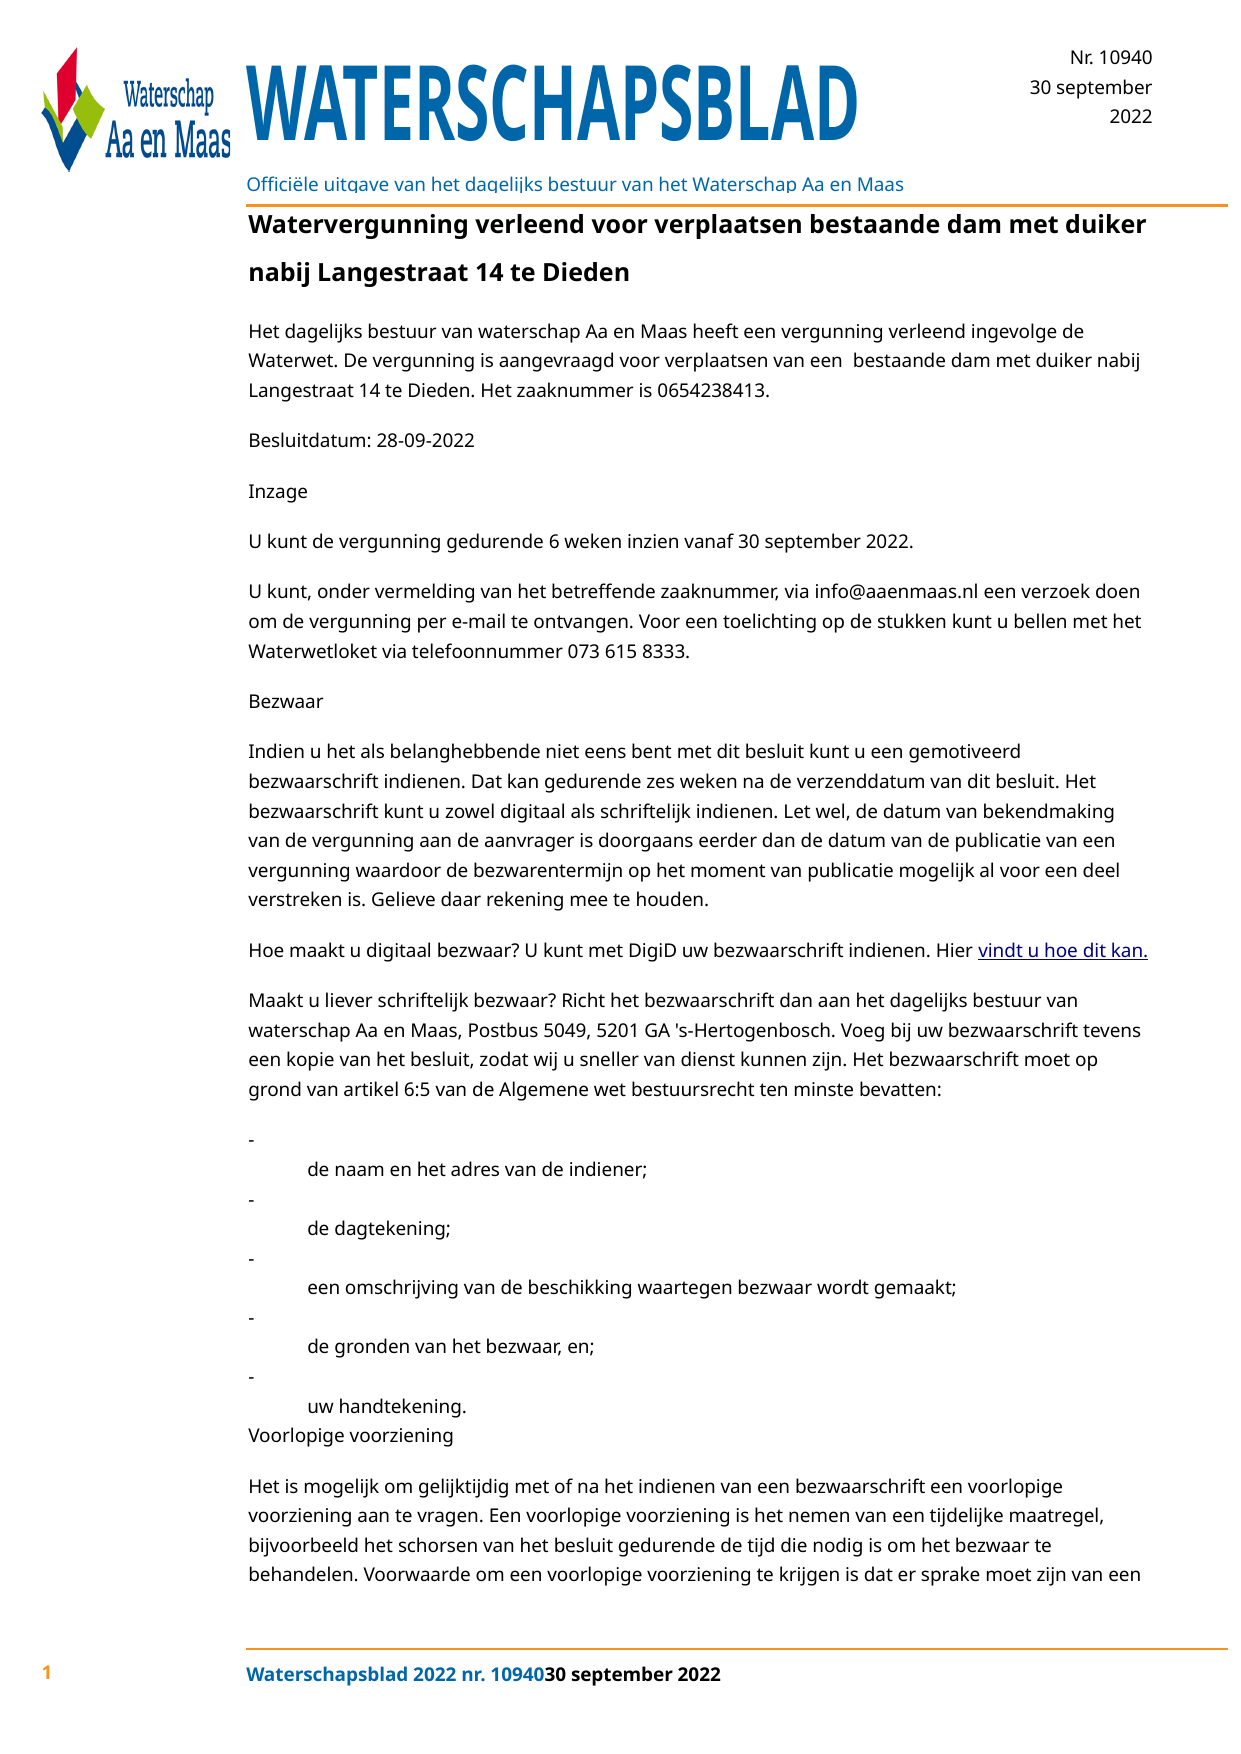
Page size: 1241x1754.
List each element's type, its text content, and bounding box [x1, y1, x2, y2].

text Watervergunning verleend voor verplaatsen bestaande dam met duiker nabij Langestraat 14 te Dieden [248, 207, 1152, 288]
text Het is mogelijk om gelijktijdig met of na het indienen van een bezwaarschrift een voorlopige voorziening aan te vragen. Een voorlopige voorziening is het nemen van een tijdelijke maatregel, bijvoorbeeld het schorsen van het besluit gedurende de tijd die nodig is om het bezwaar te behandelen. Voorwaarde om een voorlopige voorziening te krijgen is dat er sprake moet zijn van een [248, 1473, 1152, 1587]
list de naam en het adres van de indiener; [248, 1156, 1152, 1182]
list uw handtekening. [248, 1393, 1152, 1419]
text U kunt de vergunning gedurende 6 weken inzien vanaf 30 september 2022. [248, 528, 1152, 554]
text Het dagelijks bestuur van waterschap Aa en Maas heeft een vergunning verleend ingevolge de Waterwet. De vergunning is aangevraagd voor verplaatsen van een bestaande dam met duiker nabij Langestraat 14 te Dieden. Het zaaknummer is 0654238413. [248, 318, 1152, 403]
list de gronden van het bezwaar, en; [248, 1334, 1152, 1359]
text Bezwaar [248, 688, 1152, 714]
text U kunt, onder vermelding van het betreffende zaaknummer, via info@aaenmaas.nl een verzoek doen om de vergunning per e-mail te ontvangen. Voor een toelichting op de stukken kunt u bellen met het Waterwetloket via telefoonnummer 073 615 8333. [248, 579, 1152, 664]
text Indien u het als belanghebbende niet eens bent met dit besluit kunt u een gemotiveerd bezwaarschrift indienen. Dat kan gedurende zes weken na de verzenddatum van dit besluit. Het bezwaarschrift kunt u zowel digitaal als schriftelijk indienen. Let wel, de datum van bekendmaking van de vergunning aan de aanvrager is doorgaans eerder dan de datum van de publicatie van een vergunning waardoor de bezwarentermijn op het moment van publicatie mogelijk al voor een deel verstreken is. Gelieve daar rekening mee te houden. [248, 739, 1152, 912]
picture [41, 47, 231, 172]
text Hoe maakt u digitaal bezwaar? U kunt met DigiD uw bezwaarschrift indienen. Hier vindt u hoe dit kan. [248, 937, 1152, 963]
list de dagtekening; [248, 1215, 1152, 1241]
list een omschrijving van de beschikking waartegen bezwaar wordt gemaakt; [248, 1274, 1152, 1300]
text Voorlopige voorziening [248, 1422, 1152, 1448]
text Inzage [248, 478, 1152, 504]
text Maakt u liever schriftelijk bezwaar? Richt het bezwaarschrift dan aan het dagelijks bestuur van waterschap Aa en Maas, Postbus 5049, 5201 GA 's-Hertogenbosch. Voeg bij uw bezwaarschrift tevens een kopie van het besluit, zodat wij u sneller van dienst kunnen zijn. Het bezwaarschrift moet op grond van artikel 6:5 van de Algemene wet bestuursrecht ten minste bevatten: [248, 987, 1152, 1102]
text Besluitdatum: 28-09-2022 [248, 427, 1152, 453]
